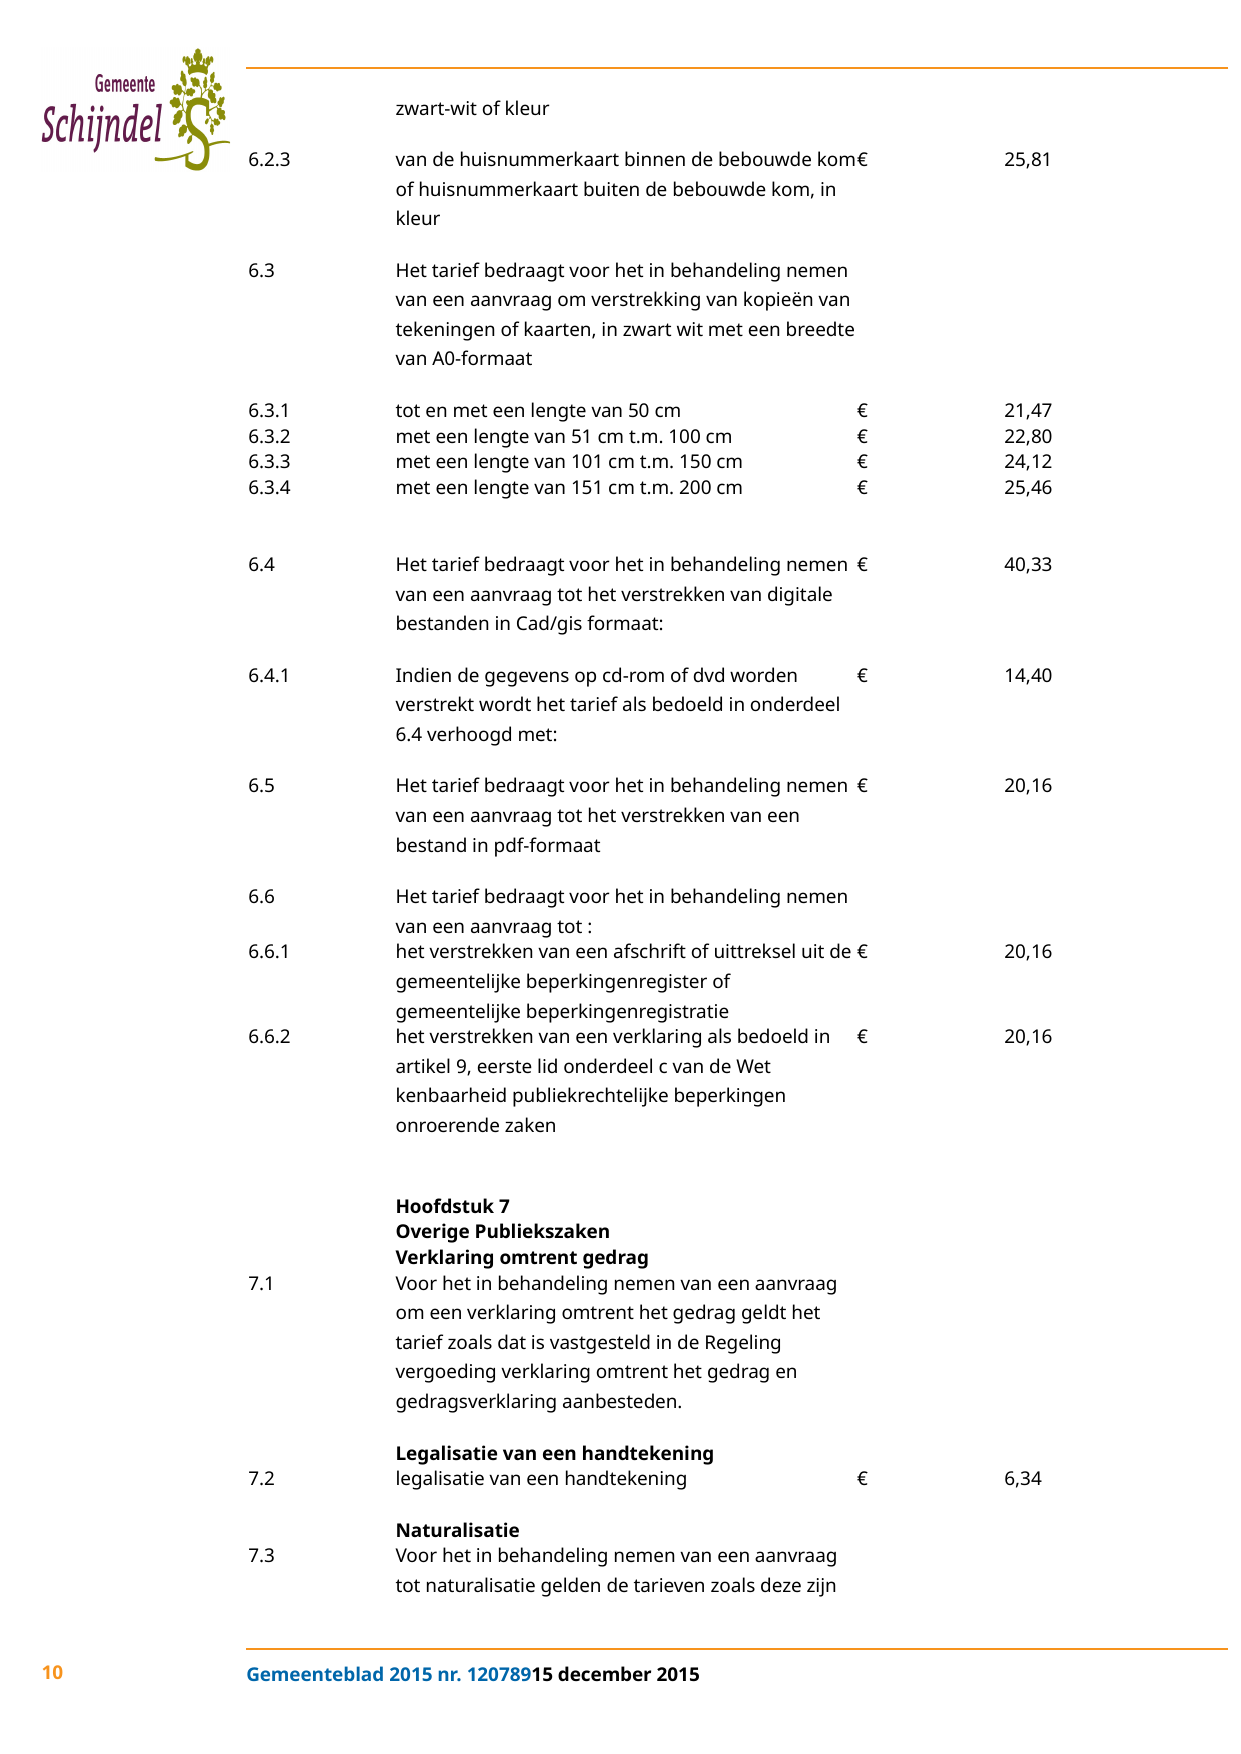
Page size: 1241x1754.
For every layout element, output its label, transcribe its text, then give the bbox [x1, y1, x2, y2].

table_cell [1004, 231, 1152, 257]
table_cell [857, 500, 1004, 526]
table_cell [1004, 636, 1152, 662]
table_cell 6.3.4 [248, 474, 395, 500]
table_cell Voor het in behandeling nemen van een aanvraag tot naturalisatie gelden de tarieven zoals deze zijn [395, 1543, 857, 1598]
table_cell € [857, 773, 1004, 858]
table_cell [857, 526, 1004, 551]
table_cell [1004, 1138, 1152, 1164]
table_cell [248, 1138, 395, 1164]
table_cell [248, 858, 395, 883]
table_cell [395, 371, 857, 397]
table_cell [857, 636, 1004, 662]
table_cell Naturalisatie [395, 1517, 857, 1543]
table_cell [1004, 500, 1152, 526]
table_header [857, 1167, 1004, 1193]
table_cell [857, 95, 1004, 121]
picture [41, 47, 231, 172]
table_cell 6.6 [248, 883, 395, 939]
table_cell 6.6.1 [248, 939, 395, 1023]
table_cell [857, 747, 1004, 773]
table_cell [857, 1414, 1004, 1440]
table_cell [248, 1440, 395, 1466]
table_cell 21,47 [1004, 397, 1152, 423]
table_cell [1004, 1414, 1152, 1440]
table_cell [395, 1414, 857, 1440]
table_cell [1004, 1543, 1152, 1598]
table_cell [1004, 1244, 1152, 1270]
table_cell 6.3.3 [248, 449, 395, 474]
table_cell [395, 1138, 857, 1164]
table_cell Indien de gegevens op cd-rom of dvd worden verstrekt wordt het tarief als bedoeld in onderdeel 6.4 verhoogd met: [395, 662, 857, 747]
table_cell legalisatie van een handtekening [395, 1466, 857, 1491]
table_cell [857, 1244, 1004, 1270]
table_cell [857, 858, 1004, 883]
table_cell [857, 231, 1004, 257]
table_cell [248, 1193, 395, 1218]
table_cell 6.4 [248, 551, 395, 636]
table_cell € [857, 939, 1004, 1023]
table_cell [857, 1219, 1004, 1244]
table_cell 6.6.2 [248, 1024, 395, 1138]
table_cell € [857, 474, 1004, 500]
table_header [395, 1167, 857, 1193]
table_cell van de huisnummerkaart binnen de bebouwde kom of huisnummerkaart buiten de bebouwde kom, in kleur [395, 146, 857, 231]
table_cell 6.3.1 [248, 397, 395, 423]
table_cell 6.3 [248, 257, 395, 371]
table_cell [248, 526, 395, 551]
table_cell 25,81 [1004, 146, 1152, 231]
table_cell met een lengte van 151 cm t.m. 200 cm [395, 474, 857, 500]
table_cell Hoofdstuk 7 [395, 1193, 857, 1218]
table_cell [857, 1440, 1004, 1466]
table_cell [1004, 1440, 1152, 1466]
table_header [1004, 1167, 1152, 1193]
table_cell [395, 747, 857, 773]
table_cell € [857, 1466, 1004, 1491]
table_cell zwart-wit of kleur [395, 95, 857, 121]
table_cell [248, 500, 395, 526]
table_cell [1004, 1193, 1152, 1218]
table_cell [1004, 526, 1152, 551]
table_cell met een lengte van 101 cm t.m. 150 cm [395, 449, 857, 474]
table_cell [248, 1219, 395, 1244]
table_cell 7.2 [248, 1466, 395, 1491]
table_cell Het tarief bedraagt voor het in behandeling nemen van een aanvraag tot het verstrekken van een bestand in pdf-formaat [395, 773, 857, 858]
table_cell € [857, 146, 1004, 231]
table_cell [248, 371, 395, 397]
table_cell [857, 1270, 1004, 1414]
table_cell 24,12 [1004, 449, 1152, 474]
table_cell [857, 121, 1004, 146]
table_cell € [857, 449, 1004, 474]
table_cell [248, 1414, 395, 1440]
table_cell met een lengte van 51 cm t.m. 100 cm [395, 423, 857, 448]
table_cell 20,16 [1004, 939, 1152, 1023]
table_cell [395, 526, 857, 551]
table_cell [1004, 371, 1152, 397]
table_cell 20,16 [1004, 1024, 1152, 1138]
table_cell 6.2.3 [248, 146, 395, 231]
table_cell Verklaring omtrent gedrag [395, 1244, 857, 1270]
table_cell [857, 1543, 1004, 1598]
table_cell [1004, 1491, 1152, 1517]
table_cell Overige Publiekszaken [395, 1219, 857, 1244]
table_cell 6.3.2 [248, 423, 395, 448]
table_cell [248, 95, 395, 121]
table_cell [395, 121, 857, 146]
table_cell € [857, 551, 1004, 636]
table_cell 7.3 [248, 1543, 395, 1598]
table_cell [1004, 1219, 1152, 1244]
table_cell [395, 1491, 857, 1517]
table_cell € [857, 1024, 1004, 1138]
table_cell 22,80 [1004, 423, 1152, 448]
table_cell [248, 1244, 395, 1270]
table_cell tot en met een lengte van 50 cm [395, 397, 857, 423]
table_cell 7.1 [248, 1270, 395, 1414]
table_cell [1004, 121, 1152, 146]
table_cell [395, 858, 857, 883]
table_cell [395, 231, 857, 257]
table_cell het verstrekken van een verklaring als bedoeld in artikel 9, eerste lid onderdeel c van de Wet kenbaarheid publiekrechtelijke beperkingen onroerende zaken [395, 1024, 857, 1138]
table_cell [1004, 95, 1152, 121]
table_cell 6.4.1 [248, 662, 395, 747]
table_cell [857, 883, 1004, 939]
table_cell [395, 636, 857, 662]
table_cell [1004, 1270, 1152, 1414]
table_cell [857, 371, 1004, 397]
table_cell Het tarief bedraagt voor het in behandeling nemen van een aanvraag tot het verstrekken van digitale bestanden in Cad/gis formaat: [395, 551, 857, 636]
table_cell [1004, 257, 1152, 371]
table_cell Voor het in behandeling nemen van een aanvraag om een verklaring omtrent het gedrag geldt het tarief zoals dat is vastgesteld in de Regeling vergoeding verklaring omtrent het gedrag en gedragsverklaring aanbesteden. [395, 1270, 857, 1414]
table_cell Het tarief bedraagt voor het in behandeling nemen van een aanvraag om verstrekking van kopieën van tekeningen of kaarten, in zwart wit met een breedte van A0-formaat [395, 257, 857, 371]
table_cell [248, 747, 395, 773]
table_cell [248, 1491, 395, 1517]
table_cell 6,34 [1004, 1466, 1152, 1491]
table_cell Legalisatie van een handtekening [395, 1440, 857, 1466]
table_cell Het tarief bedraagt voor het in behandeling nemen van een aanvraag tot : [395, 883, 857, 939]
table_cell [857, 1491, 1004, 1517]
table_cell [248, 121, 395, 146]
table_cell [857, 1193, 1004, 1218]
table_cell € [857, 662, 1004, 747]
table_cell [248, 1517, 395, 1543]
table_cell [857, 1517, 1004, 1543]
table_cell [1004, 1517, 1152, 1543]
table_cell 14,40 [1004, 662, 1152, 747]
table_cell het verstrekken van een afschrift of uittreksel uit de gemeentelijke beperkingenregister of gemeentelijke beperkingenregistratie [395, 939, 857, 1023]
table_cell € [857, 423, 1004, 448]
table_header [248, 1167, 395, 1193]
table_cell [248, 636, 395, 662]
table_cell [857, 1138, 1004, 1164]
table_cell [1004, 883, 1152, 939]
table_cell 6.5 [248, 773, 395, 858]
table_cell [1004, 747, 1152, 773]
table_cell [857, 257, 1004, 371]
table_cell 40,33 [1004, 551, 1152, 636]
table_cell € [857, 397, 1004, 423]
table_cell 20,16 [1004, 773, 1152, 858]
table_cell [1004, 858, 1152, 883]
table_cell [248, 231, 395, 257]
table_cell [395, 500, 857, 526]
table_cell 25,46 [1004, 474, 1152, 500]
